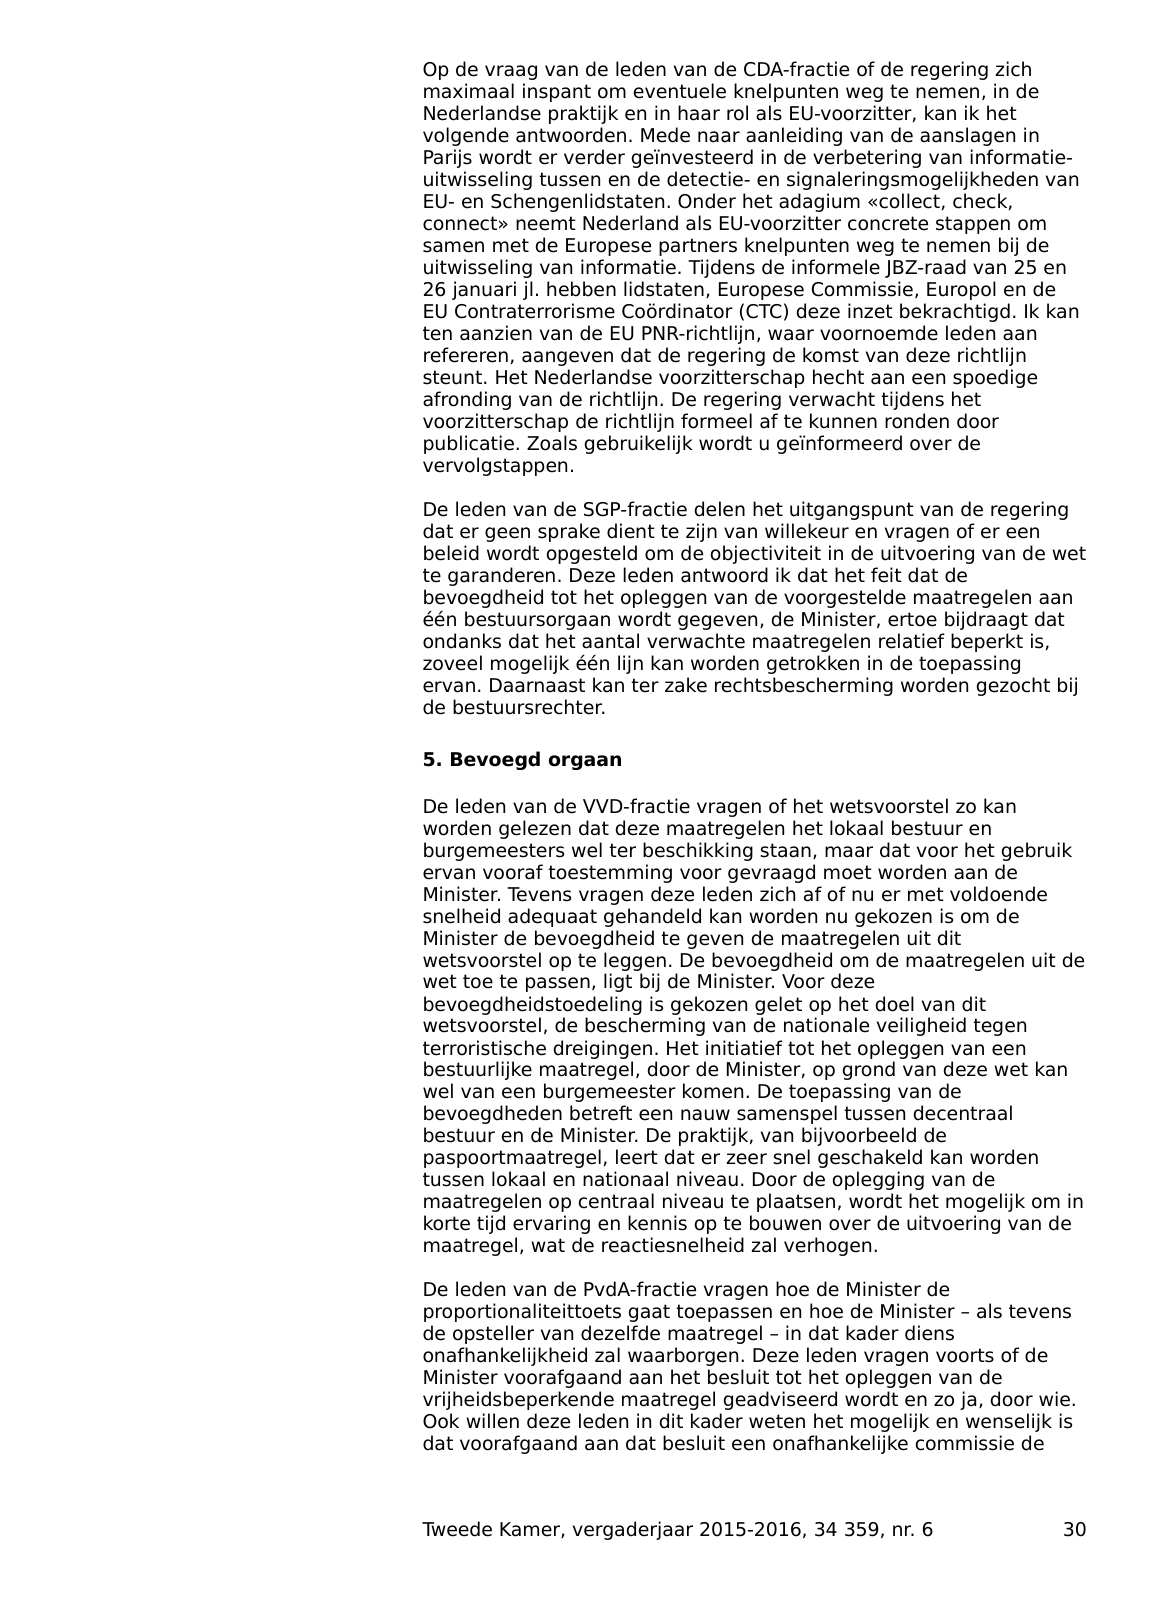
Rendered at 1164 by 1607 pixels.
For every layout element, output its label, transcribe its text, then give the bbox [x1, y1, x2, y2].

subtitle 5. Bevoegd orgaan [422, 749, 1087, 771]
text De leden van de PvdA-fractie vragen hoe de Minister de proportionaliteittoets gaat toepassen en hoe de Minister – als tevens de opsteller van dezelfde maatregel – in dat kader diens onafhankelijkheid zal waarborgen. Deze leden vragen voorts of de Minister voorafgaand aan het besluit tot het opleggen van de vrijheidsbeperkende maatregel geadviseerd wordt en zo ja, door wie. Ook willen deze leden in dit kader weten het mogelijk en wenselijk is dat voorafgaand aan dat besluit een onafhankelijke commissie de [422, 1279, 1087, 1455]
text De leden van de SGP-fractie delen het uitgangspunt van de regering dat er geen sprake dient te zijn van willekeur en vragen of er een beleid wordt opgesteld om de objectiviteit in de uitvoering van de wet te garanderen. Deze leden antwoord ik dat het feit dat de bevoegdheid tot het opleggen van de voorgestelde maatregelen aan één bestuursorgaan wordt gegeven, de Minister, ertoe bijdraagt dat ondanks dat het aantal verwachte maatregelen relatief beperkt is, zoveel mogelijk één lijn kan worden getrokken in de toepassing ervan. Daarnaast kan ter zake rechtsbescherming worden gezocht bij de bestuursrechter. [422, 499, 1087, 719]
text De leden van de VVD-fractie vragen of het wetsvoorstel zo kan worden gelezen dat deze maatregelen het lokaal bestuur en burgemeesters wel ter beschikking staan, maar dat voor het gebruik ervan vooraf toestemming voor gevraagd moet worden aan de Minister. Tevens vragen deze leden zich af of nu er met voldoende snelheid adequaat gehandeld kan worden nu gekozen is om de Minister de bevoegdheid te geven de maatregelen uit dit wetsvoorstel op te leggen. De bevoegdheid om de maatregelen uit de wet toe te passen, ligt bij de Minister. Voor deze bevoegdheidstoedeling is gekozen gelet op het doel van dit wetsvoorstel, de bescherming van de nationale veiligheid tegen terroristische dreigingen. Het initiatief tot het opleggen van een bestuurlijke maatregel, door de Minister, op grond van deze wet kan wel van een burgemeester komen. De toepassing van de bevoegdheden betreft een nauw samenspel tussen decentraal bestuur en de Minister. De praktijk, van bijvoorbeeld de paspoortmaatregel, leert dat er zeer snel geschakeld kan worden tussen lokaal en nationaal niveau. Door de oplegging van de maatregelen op centraal niveau te plaatsen, wordt het mogelijk om in korte tijd ervaring en kennis op te bouwen over de uitvoering van de maatregel, wat de reactiesnelheid zal verhogen. [422, 796, 1087, 1257]
text Op de vraag van de leden van de CDA-fractie of de regering zich maximaal inspant om eventuele knelpunten weg te nemen, in de Nederlandse praktijk en in haar rol als EU-voorzitter, kan ik het volgende antwoorden. Mede naar aanleiding van de aanslagen in Parijs wordt er verder geïnvesteerd in de verbetering van informatie-uitwisseling tussen en de detectie- en signaleringsmogelijkheden van EU- en Schengenlidstaten. Onder het adagium «collect, check, connect» neemt Nederland als EU-voorzitter concrete stappen om samen met de Europese partners knelpunten weg te nemen bij de uitwisseling van informatie. Tijdens de informele JBZ-raad van 25 en 26 januari jl. hebben lidstaten, Europese Commissie, Europol en de EU Contraterrorisme Coördinator (CTC) deze inzet bekrachtigd. Ik kan ten aanzien van de EU PNR-richtlijn, waar voornoemde leden aan refereren, aangeven dat de regering de komst van deze richtlijn steunt. Het Nederlandse voorzitterschap hecht aan een spoedige afronding van de richtlijn. De regering verwacht tijdens het voorzitterschap de richtlijn formeel af te kunnen ronden door publicatie. Zoals gebruikelijk wordt u geïnformeerd over de vervolgstappen. [422, 59, 1087, 477]
